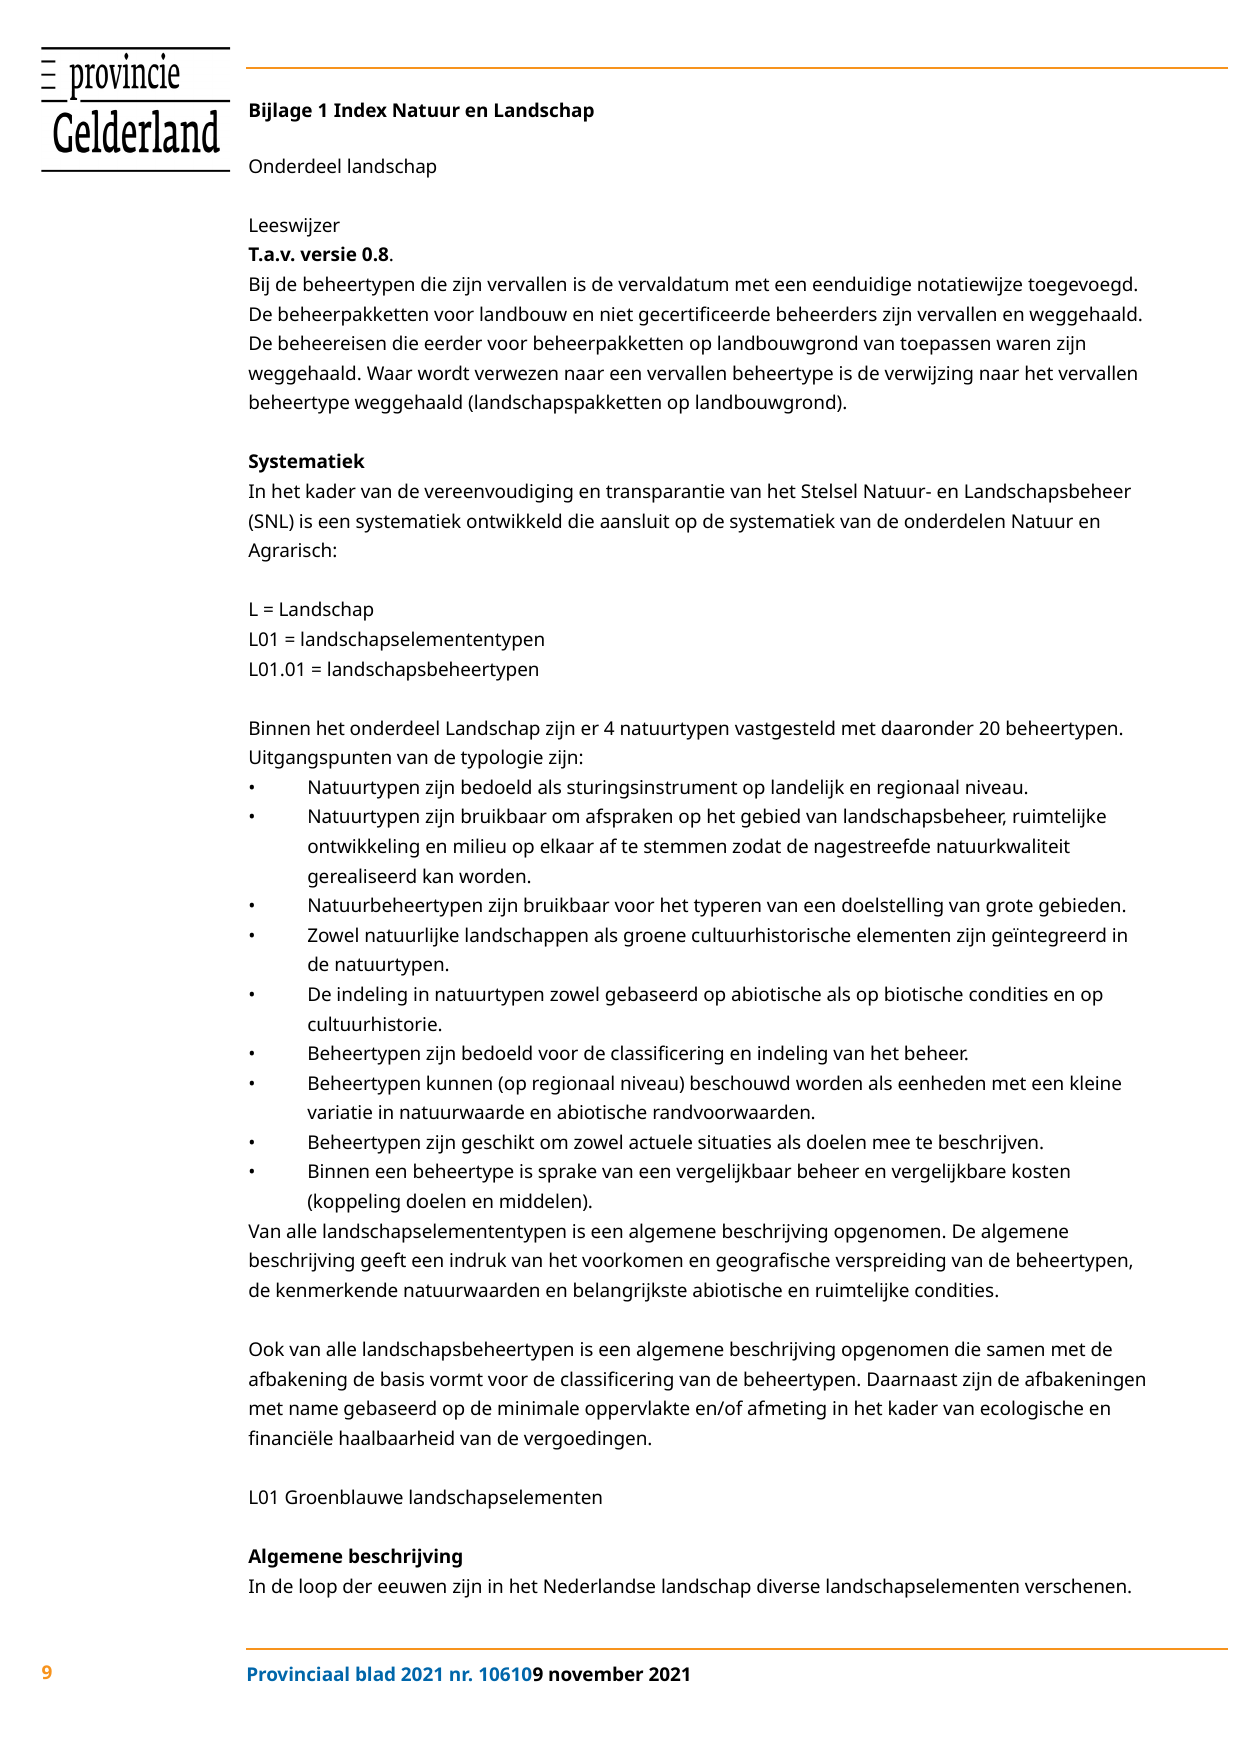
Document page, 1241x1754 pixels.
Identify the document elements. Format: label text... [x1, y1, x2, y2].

picture [41, 47, 231, 172]
list De indeling in natuurtypen zowel gebaseerd op abiotische als op biotische condities en op cultuurhistorie. [248, 981, 1152, 1037]
text Leeswijzer [248, 212, 1152, 238]
text Ook van alle landschapsbeheertypen is een algemene beschrijving opgenomen die samen met de afbakening de basis vormt voor de classificering van de beheertypen. Daarnaast zijn de afbakeningen met name gebaseerd op de minimale oppervlakte en/of afmeting in het kader van ecologische en financiële haalbaarheid van de vergoedingen. [248, 1336, 1152, 1451]
text L01.01 = landschapsbeheertypen [248, 656, 1152, 682]
text Uitgangspunten van de typologie zijn: [248, 744, 1152, 770]
text Binnen het onderdeel Landschap zijn er 4 natuurtypen vastgesteld met daaronder 20 beheertypen. [248, 715, 1152, 741]
text In het kader van de vereenvoudiging en transparantie van het Stelsel Natuur- en Landschapsbeheer (SNL) is een systematiek ontwikkeld die aansluit op de systematiek van de onderdelen Natuur en Agrarisch: [248, 478, 1152, 563]
list Natuurtypen zijn bruikbaar om afspraken op het gebied van landschapsbeheer, ruimtelijke ontwikkeling en milieu op elkaar af te stemmen zodat de nagestreefde natuurkwaliteit gerealiseerd kan worden. [248, 804, 1152, 889]
list Zowel natuurlijke landschappen als groene cultuurhistorische elementen zijn geïntegreerd in de natuurtypen. [248, 922, 1152, 977]
list Natuurtypen zijn bedoeld als sturingsinstrument op landelijk en regionaal niveau. [248, 774, 1152, 800]
text Van alle landschapselemententypen is een algemene beschrijving opgenomen. De algemene beschrijving geeft een indruk van het voorkomen en geografische verspreiding van de beheertypen, de kenmerkende natuurwaarden en belangrijkste abiotische en ruimtelijke condities. [248, 1218, 1152, 1303]
list Beheertypen zijn bedoeld voor de classificering en indeling van het beheer. [248, 1040, 1152, 1066]
list Beheertypen zijn geschikt om zowel actuele situaties als doelen mee te beschrijven. [248, 1129, 1152, 1155]
list Natuurbeheertypen zijn bruikbaar voor het typeren van een doelstelling van grote gebieden. [248, 892, 1152, 918]
text T.a.v. versie 0.8. [248, 242, 1152, 267]
text Algemene beschrijving [248, 1543, 1152, 1569]
text Systematiek [248, 449, 1152, 474]
list Binnen een beheertype is sprake van een vergelijkbaar beheer en vergelijkbare kosten (koppeling doelen en middelen). [248, 1159, 1152, 1214]
list Beheertypen kunnen (op regionaal niveau) beschouwd worden als eenheden met een kleine variatie in natuurwaarde en abiotische randvoorwaarden. [248, 1070, 1152, 1125]
text L = Landschap [248, 597, 1152, 622]
text Bijlage 1 Index Natuur en Landschap [248, 95, 1152, 123]
text Onderdeel landschap [248, 153, 1152, 179]
text In de loop der eeuwen zijn in het Nederlandse landschap diverse landschapselementen verschenen. [248, 1573, 1152, 1599]
text L01 = landschapselemententypen [248, 626, 1152, 652]
text L01 Groenblauwe landschapselementen [248, 1484, 1152, 1510]
text Bij de beheertypen die zijn vervallen is de vervaldatum met een eenduidige notatiewijze toegevoegd. De beheerpakketten voor landbouw en niet gecertificeerde beheerders zijn vervallen en weggehaald. De beheereisen die eerder voor beheerpakketten op landbouwgrond van toepassen waren zijn weggehaald. Waar wordt verwezen naar een vervallen beheertype is de verwijzing naar het vervallen beheertype weggehaald (landschapspakketten op landbouwgrond). [248, 271, 1152, 415]
